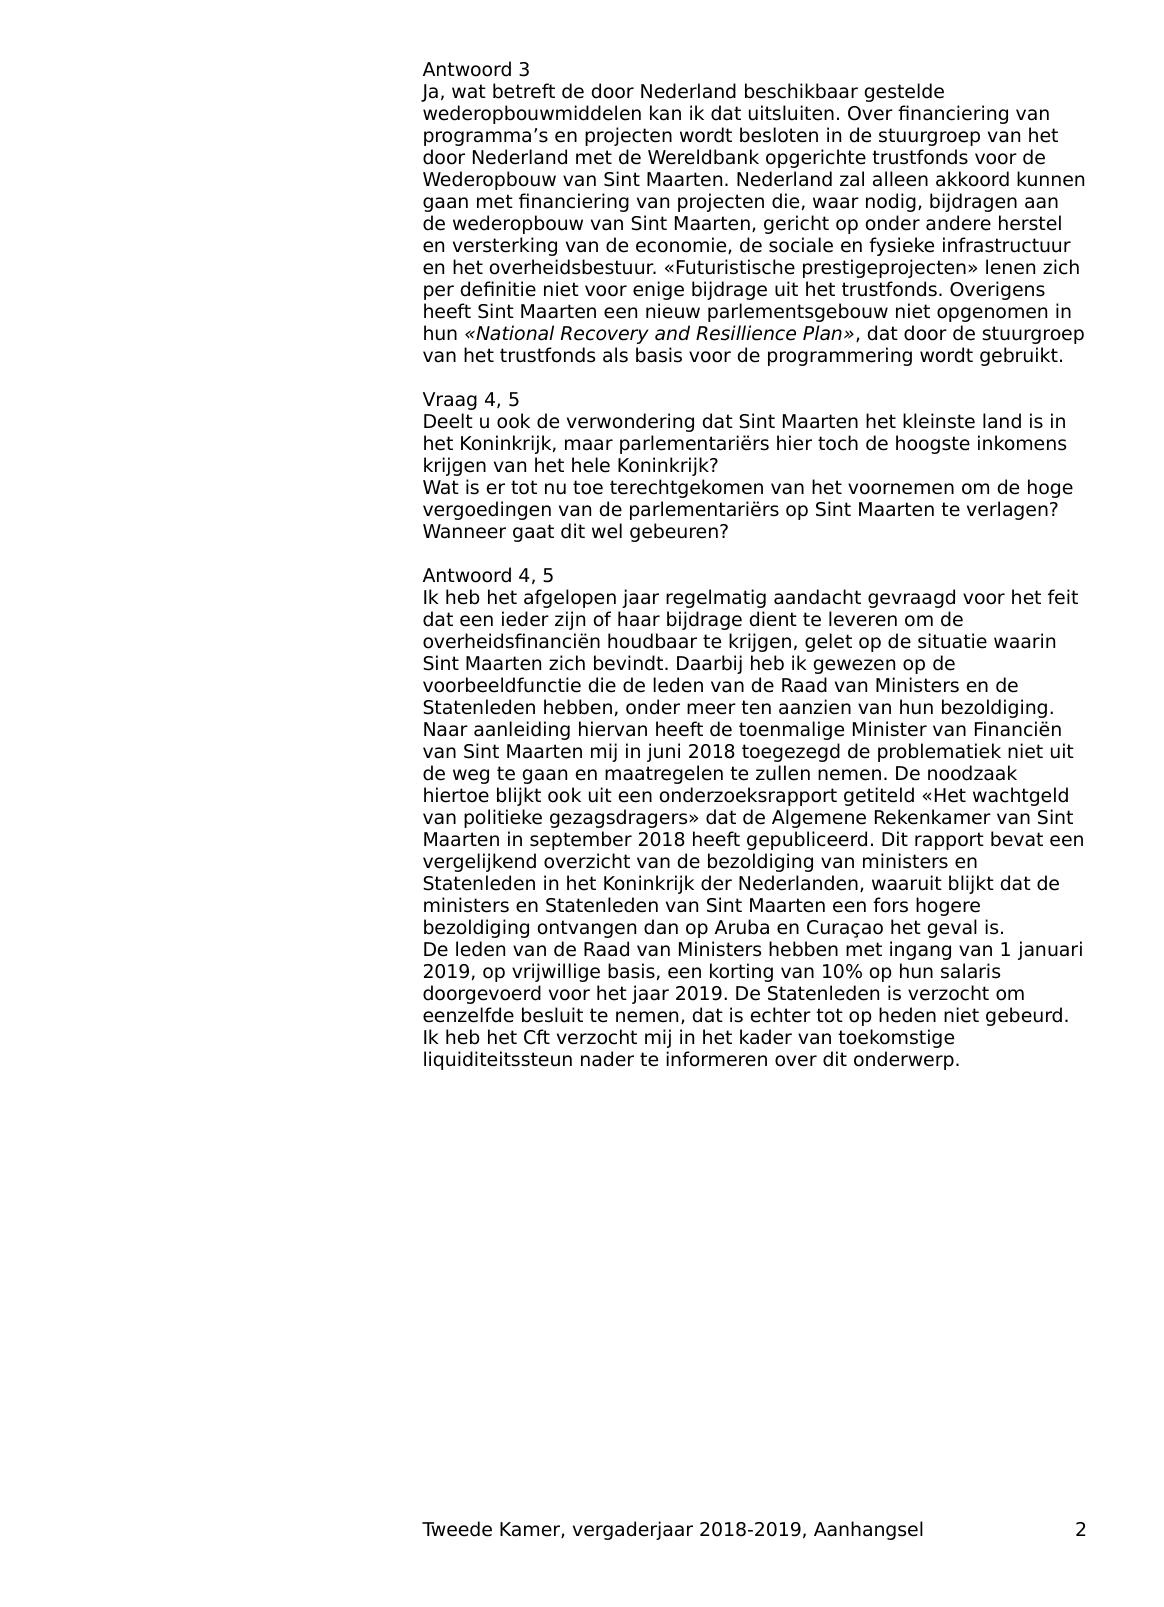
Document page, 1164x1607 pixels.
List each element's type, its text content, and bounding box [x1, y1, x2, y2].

text Deelt u ook de verwondering dat Sint Maarten het kleinste land is in het Koninkrijk, maar parlementariërs hier toch de hoogste inkomens krijgen van het hele Koninkrijk? [422, 411, 1087, 477]
text Ja, wat betreft de door Nederland beschikbaar gestelde wederopbouwmiddelen kan ik dat uitsluiten. Over financiering van programma’s en projecten wordt besloten in de stuurgroep van het door Nederland met de Wereldbank opgerichte trustfonds voor de Wederopbouw van Sint Maarten. Nederland zal alleen akkoord kunnen gaan met financiering van projecten die, waar nodig, bijdragen aan de wederopbouw van Sint Maarten, gericht op onder andere herstel en versterking van de economie, de sociale en fysieke infrastructuur en het overheidsbestuur. «Futuristische prestigeprojecten» lenen zich per definitie niet voor enige bijdrage uit het trustfonds. Overigens heeft Sint Maarten een nieuw parlementsgebouw niet opgenomen in hun «National Recovery and Resillience Plan», dat door de stuurgroep van het trustfonds als basis voor de programmering wordt gebruikt. [422, 81, 1087, 367]
text Vraag 4, 5 [422, 389, 1087, 411]
text Antwoord 4, 5 [422, 565, 1087, 587]
text De leden van de Raad van Ministers hebben met ingang van 1 januari 2019, op vrijwillige basis, een korting van 10% op hun salaris doorgevoerd voor het jaar 2019. De Statenleden is verzocht om eenzelfde besluit te nemen, dat is echter tot op heden niet gebeurd. Ik heb het Cft verzocht mij in het kader van toekomstige liquiditeitssteun nader te informeren over dit onderwerp. [422, 939, 1087, 1071]
text Ik heb het afgelopen jaar regelmatig aandacht gevraagd voor het feit dat een ieder zijn of haar bijdrage dient te leveren om de overheidsfinanciën houdbaar te krijgen, gelet op de situatie waarin Sint Maarten zich bevindt. Daarbij heb ik gewezen op de voorbeeldfunctie die de leden van de Raad van Ministers en de Statenleden hebben, onder meer ten aanzien van hun bezoldiging. Naar aanleiding hiervan heeft de toenmalige Minister van Financiën van Sint Maarten mij in juni 2018 toegezegd de problematiek niet uit de weg te gaan en maatregelen te zullen nemen. De noodzaak hiertoe blijkt ook uit een onderzoeksrapport getiteld «Het wachtgeld van politieke gezagsdragers» dat de Algemene Rekenkamer van Sint Maarten in september 2018 heeft gepubliceerd. Dit rapport bevat een vergelijkend overzicht van de bezoldiging van ministers en Statenleden in het Koninkrijk der Nederlanden, waaruit blijkt dat de ministers en Statenleden van Sint Maarten een fors hogere bezoldiging ontvangen dan op Aruba en Curaçao het geval is. [422, 587, 1087, 939]
text Wat is er tot nu toe terechtgekomen van het voornemen om de hoge vergoedingen van de parlementariërs op Sint Maarten te verlagen? Wanneer gaat dit wel gebeuren? [422, 477, 1087, 543]
text Antwoord 3 [422, 59, 1087, 81]
